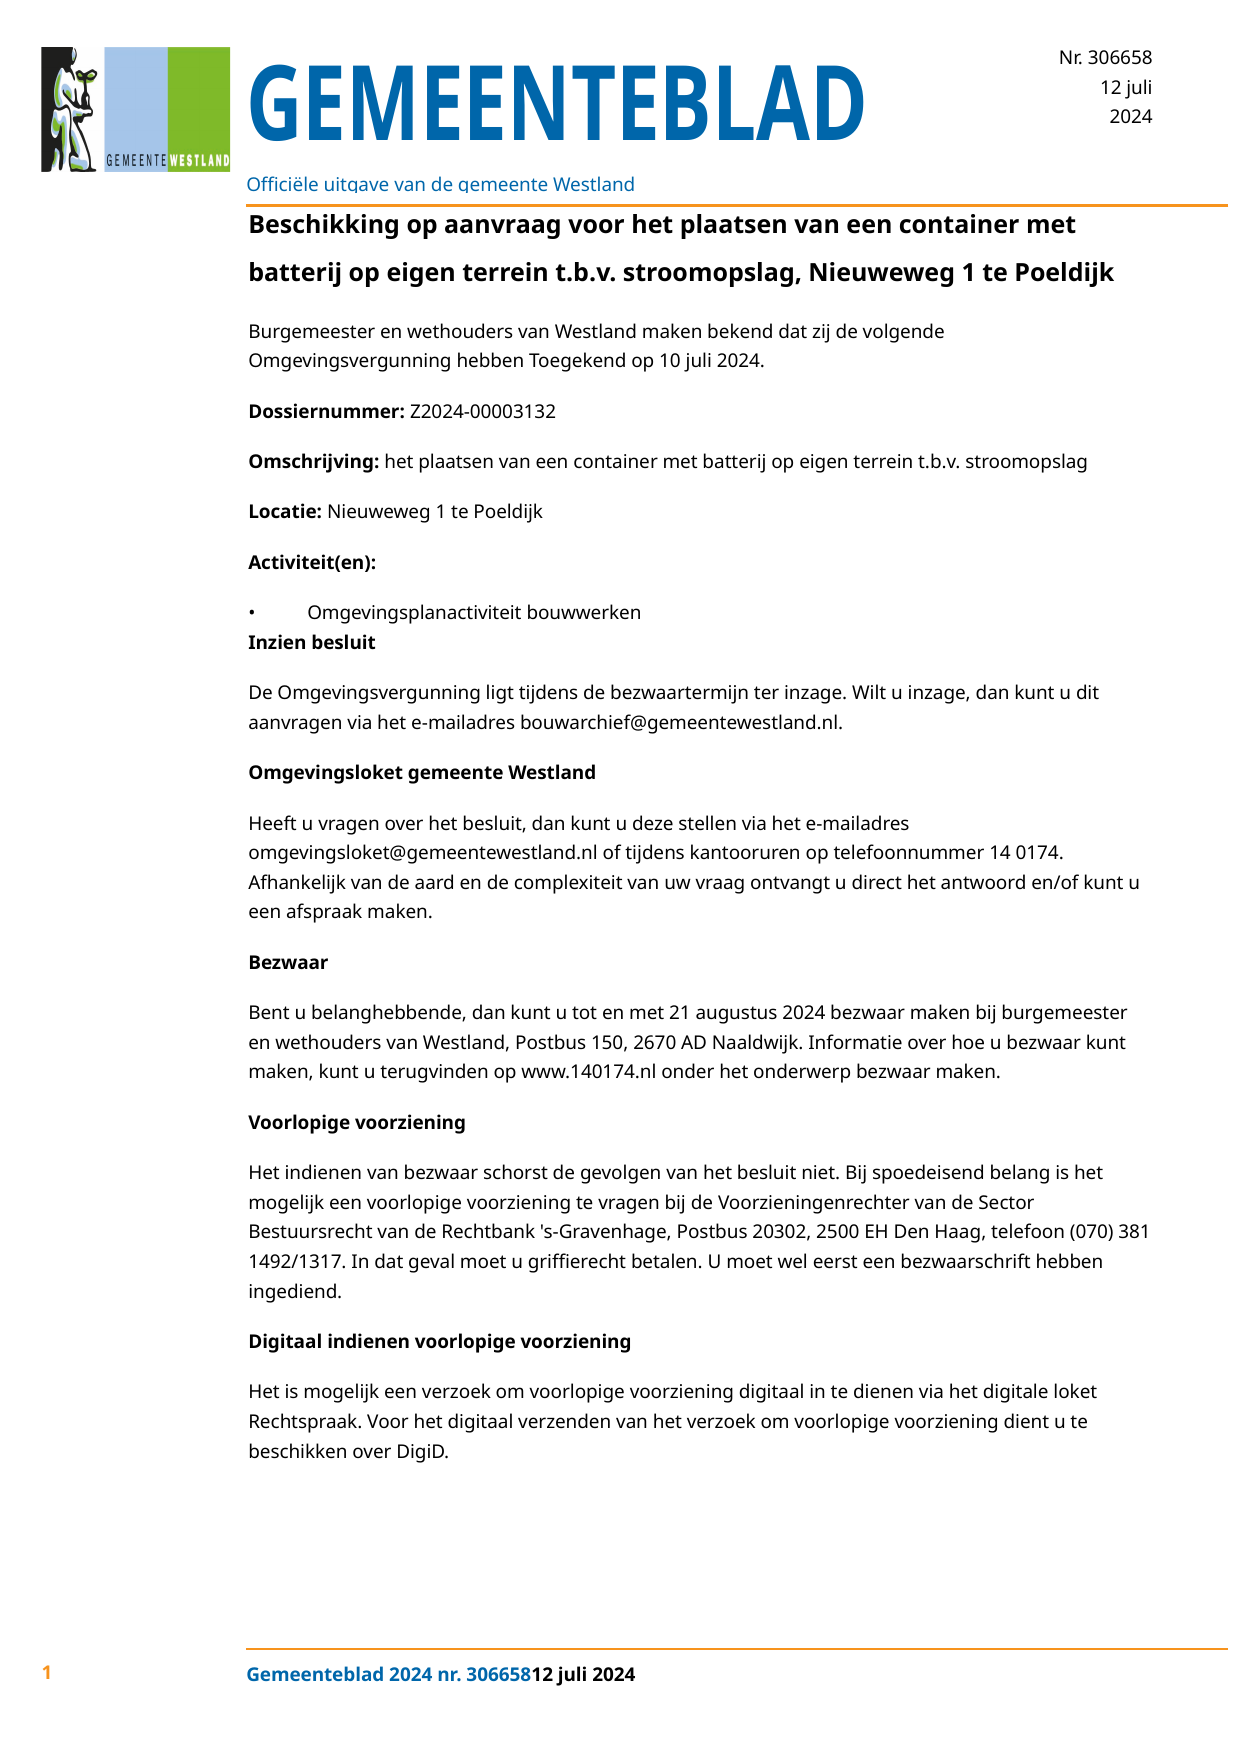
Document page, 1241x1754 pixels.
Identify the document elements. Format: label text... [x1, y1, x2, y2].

list Omgevingsplanactiviteit bouwwerken [248, 599, 1152, 625]
text Bezwaar [248, 949, 1152, 975]
text Activiteit(en): [248, 549, 1152, 575]
picture [41, 47, 231, 172]
text Voorlopige voorziening [248, 1109, 1152, 1135]
text Digitaal indienen voorlopige voorziening [248, 1328, 1152, 1354]
text Omgevingsloket gemeente Westland [248, 759, 1152, 785]
text De Omgevingsvergunning ligt tijdens de bezwaartermijn ter inzage. Wilt u inzage, dan kunt u dit aanvragen via het e-mailadres bouwarchief@gemeentewestland.nl. [248, 679, 1152, 735]
text Inzien besluit [248, 629, 1152, 655]
text Heeft u vragen over het besluit, dan kunt u deze stellen via het e-mailadres omgevingsloket@gemeentewestland.nl of tijdens kantooruren op telefoonnummer 14 0174. Afhankelijk van de aard en de complexiteit van uw vraag ontvangt u direct het antwoord en/of kunt u een afspraak maken. [248, 810, 1152, 924]
text Bent u belanghebbende, dan kunt u tot en met 21 augustus 2024 bezwaar maken bij burgemeester en wethouders van Westland, Postbus 150, 2670 AD Naaldwijk. Informatie over hoe u bezwaar kunt maken, kunt u terugvinden op www.140174.nl onder het onderwerp bezwaar maken. [248, 999, 1152, 1084]
text Omschrijving: het plaatsen van een container met batterij op eigen terrein t.b.v. stroomopslag [248, 448, 1152, 474]
text Het is mogelijk een verzoek om voorlopige voorziening digitaal in te dienen via het digitale loket Rechtspraak. Voor het digitaal verzenden van het verzoek om voorlopige voorziening dient u te beschikken over DigiD. [248, 1379, 1152, 1464]
text Burgemeester en wethouders van Westland maken bekend dat zij de volgende Omgevingsvergunning hebben Toegekend op 10 juli 2024. [248, 318, 1152, 373]
text Het indienen van bezwaar schorst de gevolgen van het besluit niet. Bij spoedeisend belang is het mogelijk een voorlopige voorziening te vragen bij de Voorzieningenrechter van de Sector Bestuursrecht van de Rechtbank 's-Gravenhage, Postbus 20302, 2500 EH Den Haag, telefoon (070) 381 1492/1317. In dat geval moet u griffierecht betalen. U moet wel eerst een bezwaarschrift hebben ingediend. [248, 1159, 1152, 1304]
text Locatie: Nieuweweg 1 te Poeldijk [248, 499, 1152, 524]
text Dossiernummer: Z2024-00003132 [248, 398, 1152, 424]
text Beschikking op aanvraag voor het plaatsen van een container met batterij op eigen terrein t.b.v. stroomopslag, Nieuweweg 1 te Poeldijk [248, 207, 1152, 288]
